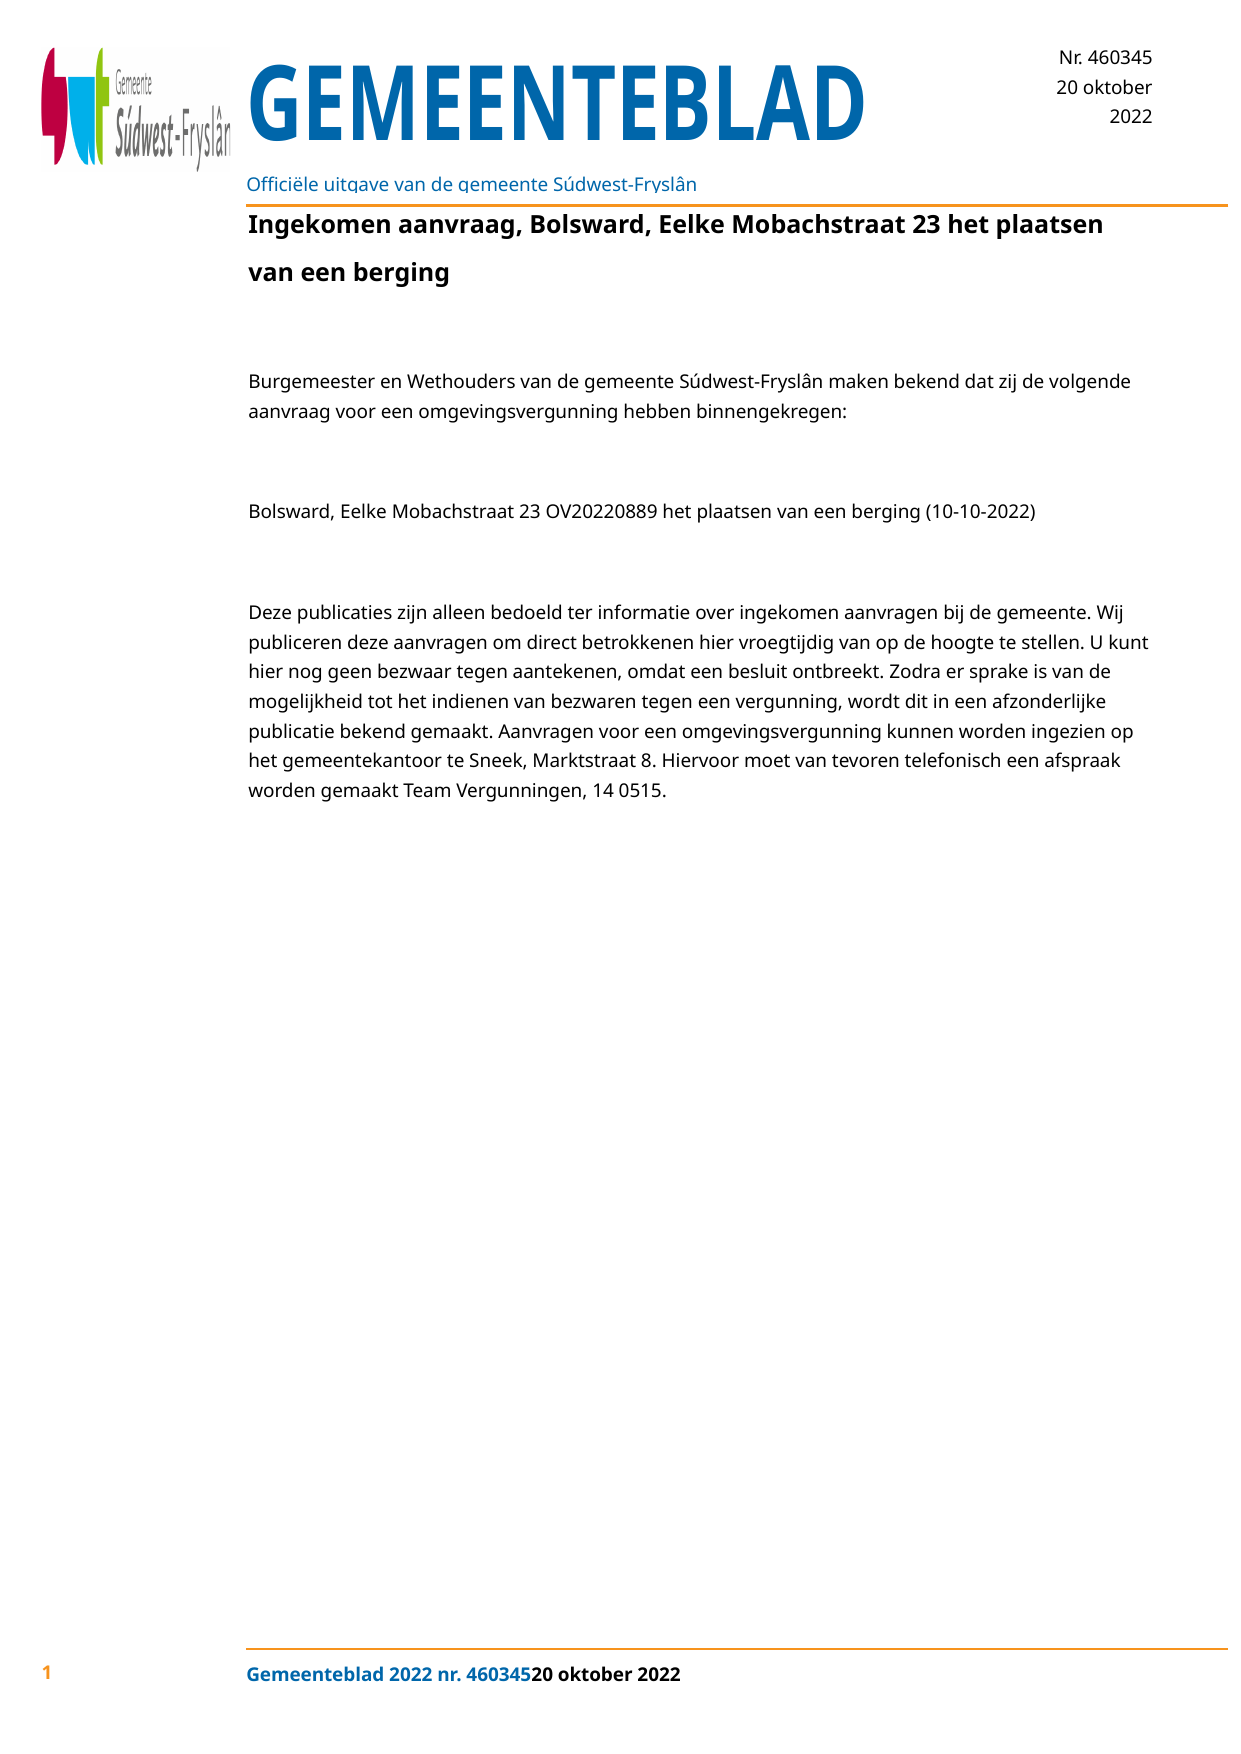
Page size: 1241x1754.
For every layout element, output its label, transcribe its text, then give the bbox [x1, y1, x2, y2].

text Bolsward, Eelke Mobachstraat 23 OV20220889 het plaatsen van een berging (10-10-2022) [248, 499, 1152, 524]
text Burgemeester en Wethouders van de gemeente Súdwest-Fryslân maken bekend dat zij de volgende aanvraag voor een omgevingsvergunning hebben binnengekregen: [248, 368, 1152, 424]
text Ingekomen aanvraag, Bolsward, Eelke Mobachstraat 23 het plaatsen van een berging [248, 207, 1152, 288]
text Deze publicaties zijn alleen bedoeld ter informatie over ingekomen aanvragen bij de gemeente. Wij publiceren deze aanvragen om direct betrokkenen hier vroegtijdig van op de hoogte te stellen. U kunt hier nog geen bezwaar tegen aantekenen, omdat een besluit ontbreekt. Zodra er sprake is van de mogelijkheid tot het indienen van bezwaren tegen een vergunning, wordt dit in een afzonderlijke publicatie bekend gemaakt. Aanvragen voor een omgevingsvergunning kunnen worden ingezien op het gemeentekantoor te Sneek, Marktstraat 8. Hiervoor moet van tevoren telefonisch een afspraak worden gemaakt Team Vergunningen, 14 0515. [248, 599, 1152, 803]
picture [41, 47, 231, 172]
